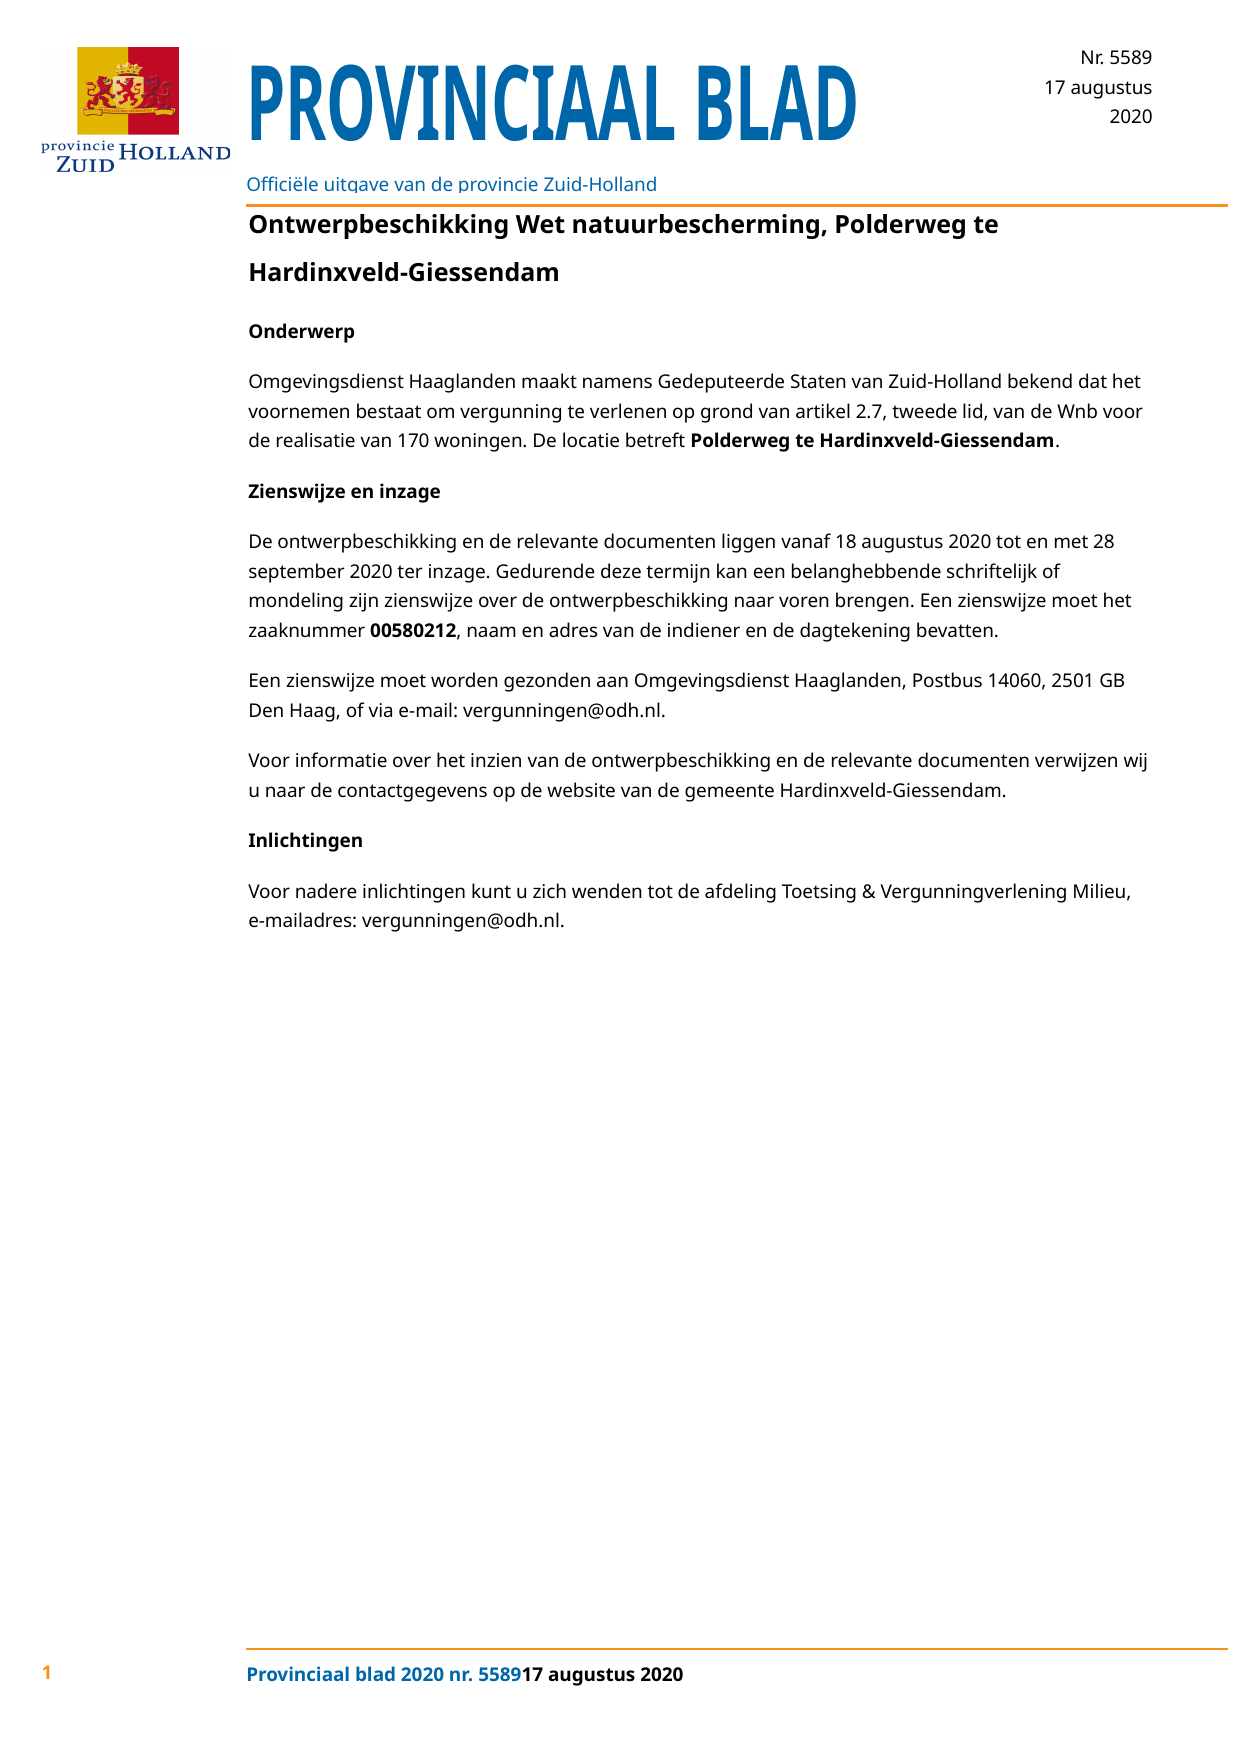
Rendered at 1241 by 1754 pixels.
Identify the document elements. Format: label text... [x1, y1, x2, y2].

text Omgevingsdienst Haaglanden maakt namens Gedeputeerde Staten van Zuid-Holland bekend dat het voornemen bestaat om vergunning te verlenen op grond van artikel 2.7, tweede lid, van de Wnb voor de realisatie van 170 woningen. De locatie betreft Polderweg te Hardinxveld-Giessendam. [248, 368, 1152, 453]
text Voor nadere inlichtingen kunt u zich wenden tot de afdeling Toetsing & Vergunningverlening Milieu, e-mailadres: vergunningen@odh.nl. [248, 878, 1152, 933]
picture [41, 47, 231, 172]
text Ontwerpbeschikking Wet natuurbescherming, Polderweg te Hardinxveld-Giessendam [248, 207, 1152, 288]
text De ontwerpbeschikking en de relevante documenten liggen vanaf 18 augustus 2020 tot en met 28 september 2020 ter inzage. Gedurende deze termijn kan een belanghebbende schriftelijk of mondeling zijn zienswijze over de ontwerpbeschikking naar voren brengen. Een zienswijze moet het zaaknummer 00580212, naam en adres van de indiener en de dagtekening bevatten. [248, 528, 1152, 643]
text Onderwerp [248, 318, 1152, 344]
text Een zienswijze moet worden gezonden aan Omgevingsdienst Haaglanden, Postbus 14060, 2501 GB Den Haag, of via e-mail: vergunningen@odh.nl. [248, 667, 1152, 723]
text Zienswijze en inzage [248, 478, 1152, 504]
text Voor informatie over het inzien van de ontwerpbeschikking en de relevante documenten verwijzen wij u naar de contactgegevens op de website van de gemeente Hardinxveld-Giessendam. [248, 747, 1152, 803]
text Inlichtingen [248, 827, 1152, 853]
